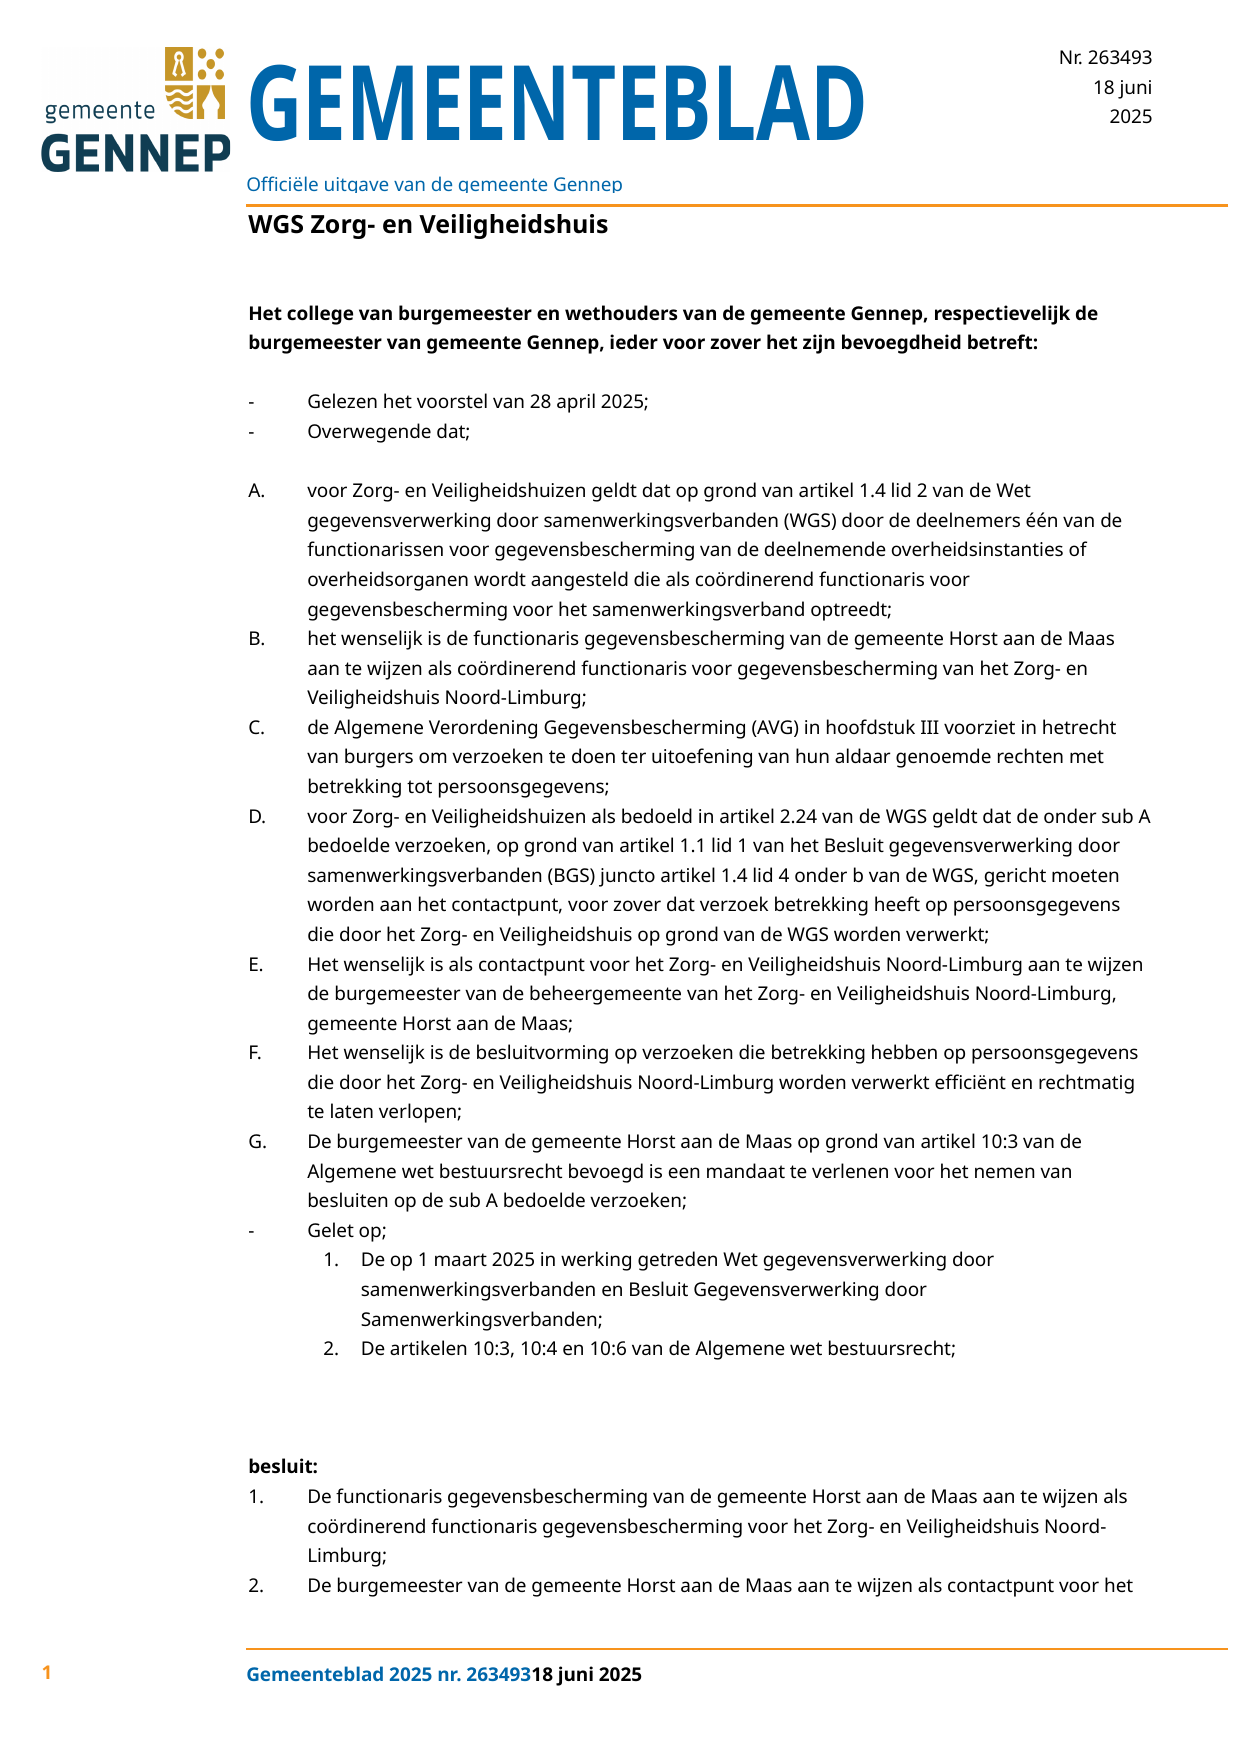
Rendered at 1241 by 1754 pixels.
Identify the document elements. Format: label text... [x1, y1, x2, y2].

list De burgemeester van de gemeente Horst aan de Maas aan te wijzen als contactpunt voor het [248, 1572, 1152, 1598]
text besluit: [248, 1454, 1152, 1479]
list De op 1 maart 2025 in werking getreden Wet gegevensverwerking door samenwerkingsverbanden en Besluit Gegevensverwerking door Samenwerkingsverbanden; [323, 1247, 1152, 1331]
picture [41, 47, 231, 172]
text WGS Zorg- en Veiligheidshuis [248, 207, 1152, 241]
list Gelet op; [248, 1217, 1152, 1243]
list voor Zorg- en Veiligheidshuizen als bedoeld in artikel 2.24 van de WGS geldt dat de onder sub A bedoelde verzoeken, op grond van artikel 1.1 lid 1 van het Besluit gegevensverwerking door samenwerkingsverbanden (BGS) juncto artikel 1.4 lid 4 onder b van de WGS, gericht moeten worden aan het contactpunt, voor zover dat verzoek betrekking heeft op persoonsgegevens die door het Zorg- en Veiligheidshuis op grond van de WGS worden verwerkt; [248, 803, 1152, 947]
list De burgemeester van de gemeente Horst aan de Maas op grond van artikel 10:3 van de Algemene wet bestuursrecht bevoegd is een mandaat te verlenen voor het nemen van besluiten op de sub A bedoelde verzoeken; [248, 1128, 1152, 1213]
text Het college van burgemeester en wethouders van de gemeente Gennep, respectievelijk de burgemeester van gemeente Gennep, ieder voor zover het zijn bevoegdheid betreft: [248, 300, 1152, 355]
list Gelezen het voorstel van 28 april 2025; [248, 389, 1152, 414]
list De functionaris gegevensbescherming van de gemeente Horst aan de Maas aan te wijzen als coördinerend functionaris gegevensbescherming voor het Zorg- en Veiligheidshuis Noord-Limburg; [248, 1483, 1152, 1568]
list de Algemene Verordening Gegevensbescherming (AVG) in hoofdstuk III voorziet in hetrecht van burgers om verzoeken te doen ter uitoefening van hun aldaar genoemde rechten met betrekking tot persoonsgegevens; [248, 714, 1152, 799]
list het wenselijk is de functionaris gegevensbescherming van de gemeente Horst aan de Maas aan te wijzen als coördinerend functionaris voor gegevensbescherming van het Zorg- en Veiligheidshuis Noord-Limburg; [248, 625, 1152, 710]
list Het wenselijk is als contactpunt voor het Zorg- en Veiligheidshuis Noord-Limburg aan te wijzen de burgemeester van de beheergemeente van het Zorg- en Veiligheidshuis Noord-Limburg, gemeente Horst aan de Maas; [248, 951, 1152, 1036]
list voor Zorg- en Veiligheidshuizen geldt dat op grond van artikel 1.4 lid 2 van de Wet gegevensverwerking door samenwerkingsverbanden (WGS) door de deelnemers één van de functionarissen voor gegevensbescherming van de deelnemende overheidsinstanties of overheidsorganen wordt aangesteld die als coördinerend functionaris voor gegevensbescherming voor het samenwerkingsverband optreedt; [248, 477, 1152, 621]
list Overwegende dat; [248, 418, 1152, 444]
list Het wenselijk is de besluitvorming op verzoeken die betrekking hebben op persoonsgegevens die door het Zorg- en Veiligheidshuis Noord-Limburg worden verwerkt efficiënt en rechtmatig te laten verlopen; [248, 1039, 1152, 1124]
list De artikelen 10:3, 10:4 en 10:6 van de Algemene wet bestuursrecht; [323, 1335, 1152, 1361]
